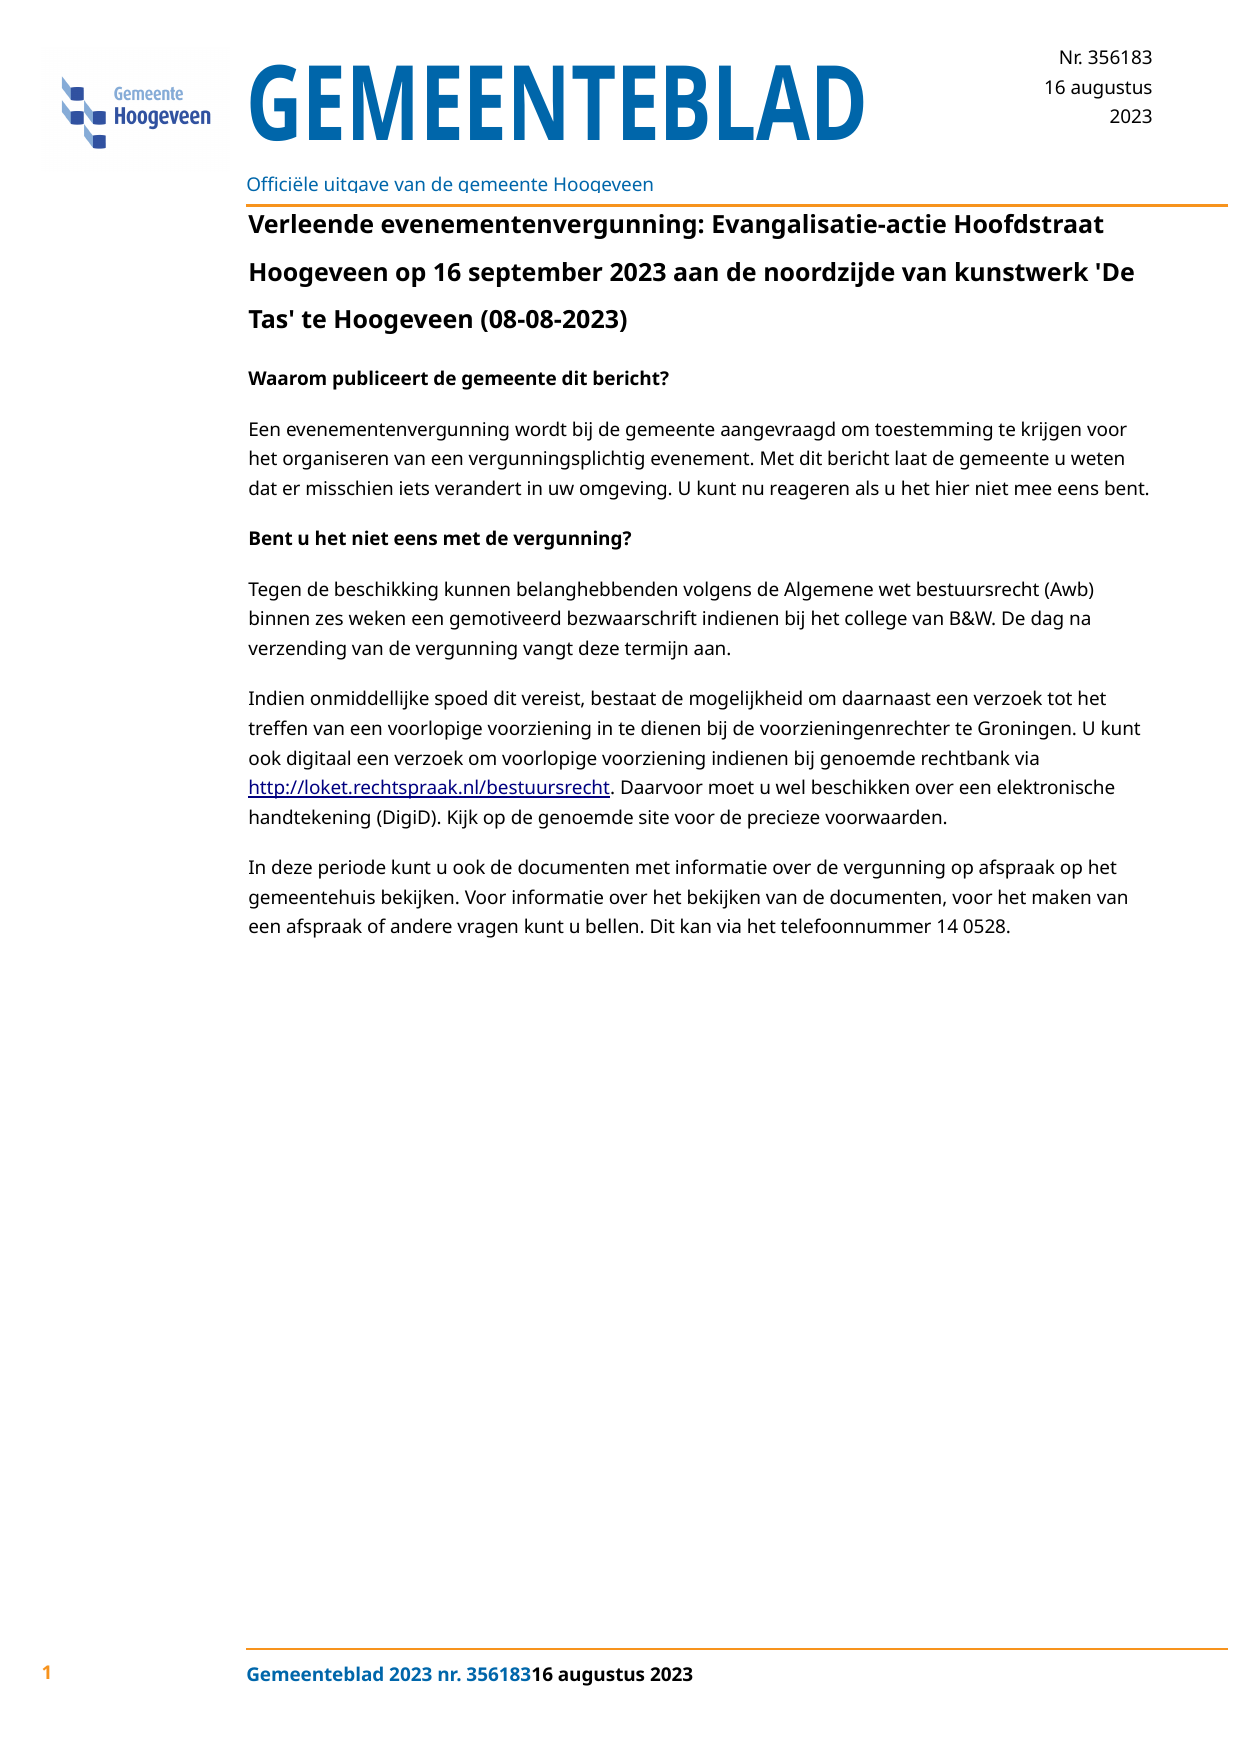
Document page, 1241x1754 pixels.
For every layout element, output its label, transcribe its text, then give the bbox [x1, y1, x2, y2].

picture [41, 47, 231, 172]
text Bent u het niet eens met de vergunning? [248, 526, 1152, 551]
text Een evenementenvergunning wordt bij de gemeente aangevraagd om toestemming te krijgen voor het organiseren van een vergunningsplichtig evenement. Met dit bericht laat de gemeente u weten dat er misschien iets verandert in uw omgeving. U kunt nu reageren als u het hier niet mee eens bent. [248, 416, 1152, 501]
text In deze periode kunt u ook de documenten met informatie over de vergunning op afspraak op het gemeentehuis bekijken. Voor informatie over het bekijken van de documenten, voor het maken van een afspraak of andere vragen kunt u bellen. Dit kan via het telefoonnummer 14 0528. [248, 854, 1152, 939]
text Indien onmiddellijke spoed dit vereist, bestaat de mogelijkheid om daarnaast een verzoek tot het treffen van een voorlopige voorziening in te dienen bij de voorzieningenrechter te Groningen. U kunt ook digitaal een verzoek om voorlopige voorziening indienen bij genoemde rechtbank via http://loket.rechtspraak.nl/bestuursrecht. Daarvoor moet u wel beschikken over een elektronische handtekening (DigiD). Kijk op de genoemde site voor de precieze voorwaarden. [248, 686, 1152, 829]
text Tegen de beschikking kunnen belanghebbenden volgens de Algemene wet bestuursrecht (Awb) binnen zes weken een gemotiveerd bezwaarschrift indienen bij het college van B&W. De dag na verzending van de vergunning vangt deze termijn aan. [248, 576, 1152, 661]
text Verleende evenementenvergunning: Evangalisatie-actie Hoofdstraat Hoogeveen op 16 september 2023 aan de noordzijde van kunstwerk 'De Tas' te Hoogeveen (08-08-2023) [248, 207, 1152, 336]
text Waarom publiceert de gemeente dit bericht? [248, 366, 1152, 391]
